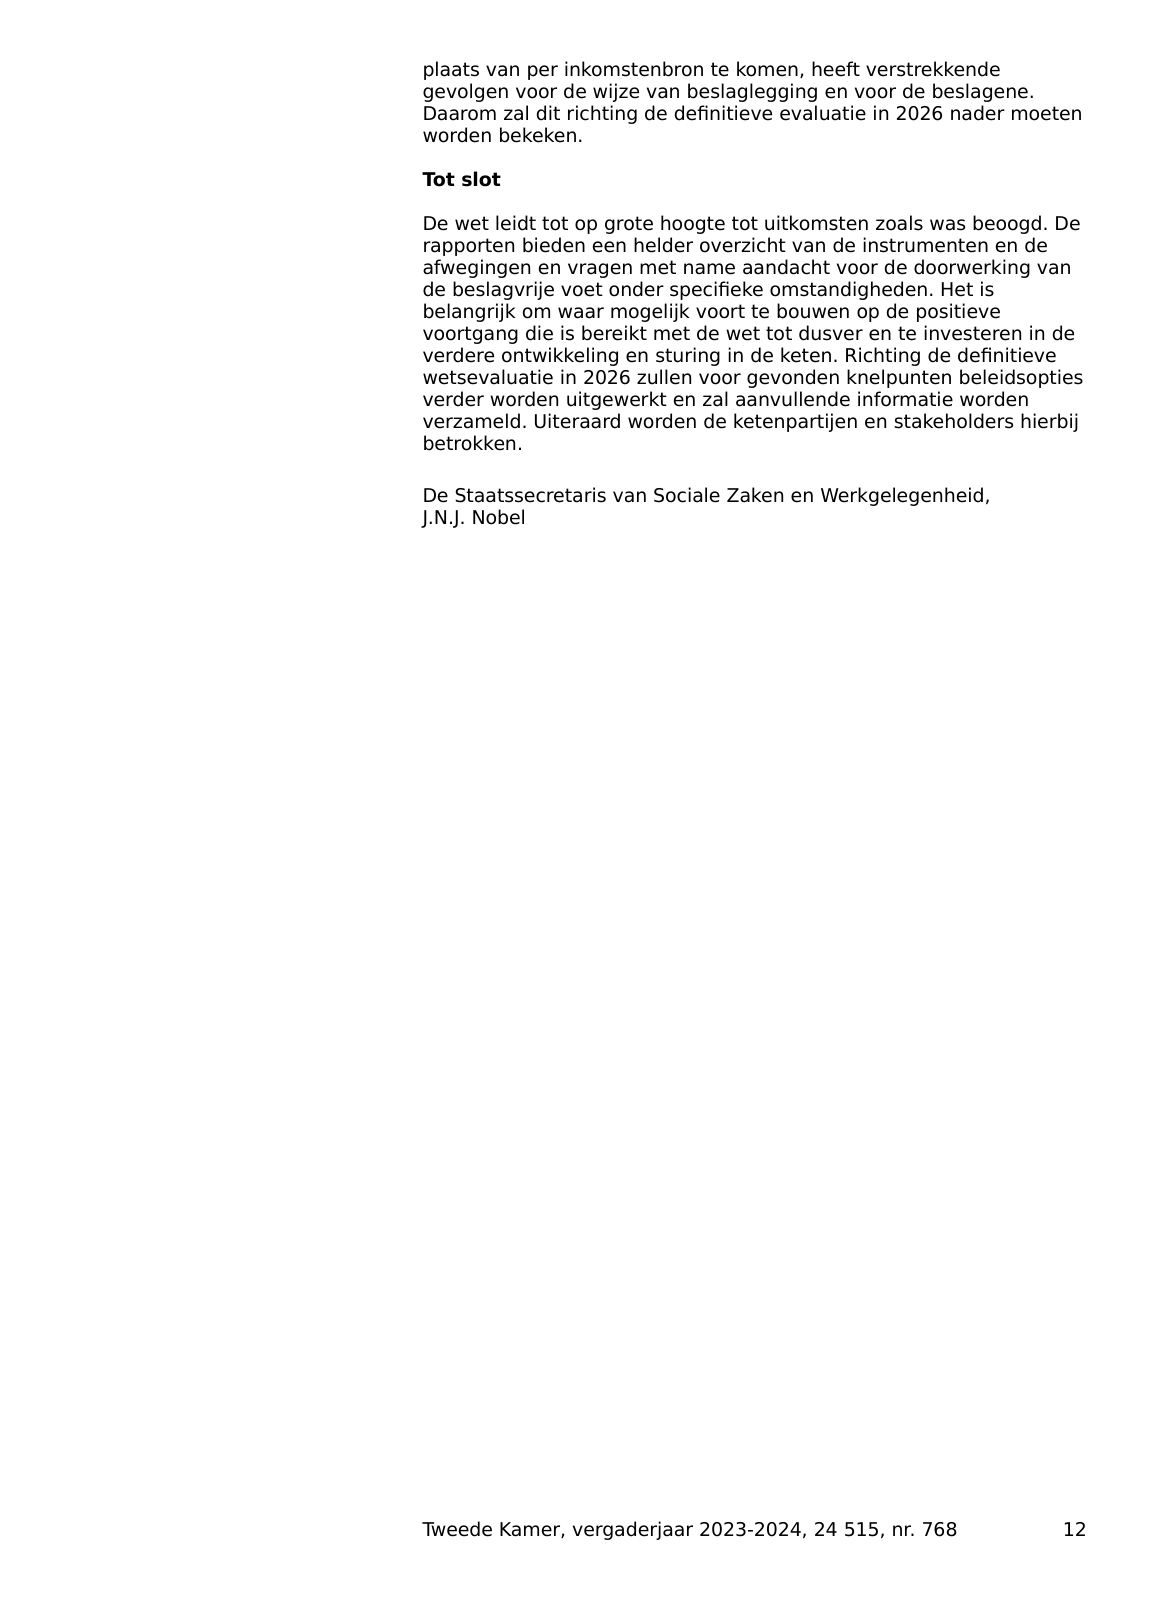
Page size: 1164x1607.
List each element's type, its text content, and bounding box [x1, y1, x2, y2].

subtitle Tot slot [422, 169, 1087, 191]
text De Staatssecretaris van Sociale Zaken en Werkgelegenheid, J.N.J. Nobel [422, 485, 1087, 529]
text De wet leidt tot op grote hoogte tot uitkomsten zoals was beoogd. De rapporten bieden een helder overzicht van de instrumenten en de afwegingen en vragen met name aandacht voor de doorwerking van de beslagvrije voet onder specifieke omstandigheden. Het is belangrijk om waar mogelijk voort te bouwen op de positieve voortgang die is bereikt met de wet tot dusver en te investeren in de verdere ontwikkeling en sturing in de keten. Richting de definitieve wetsevaluatie in 2026 zullen voor gevonden knelpunten beleidsopties verder worden uitgewerkt en zal aanvullende informatie worden verzameld. Uiteraard worden de ketenpartijen en stakeholders hierbij betrokken. [422, 213, 1087, 455]
text plaats van per inkomstenbron te komen, heeft verstrekkende gevolgen voor de wijze van beslaglegging en voor de beslagene. Daarom zal dit richting de definitieve evaluatie in 2026 nader moeten worden bekeken. [422, 59, 1087, 147]
